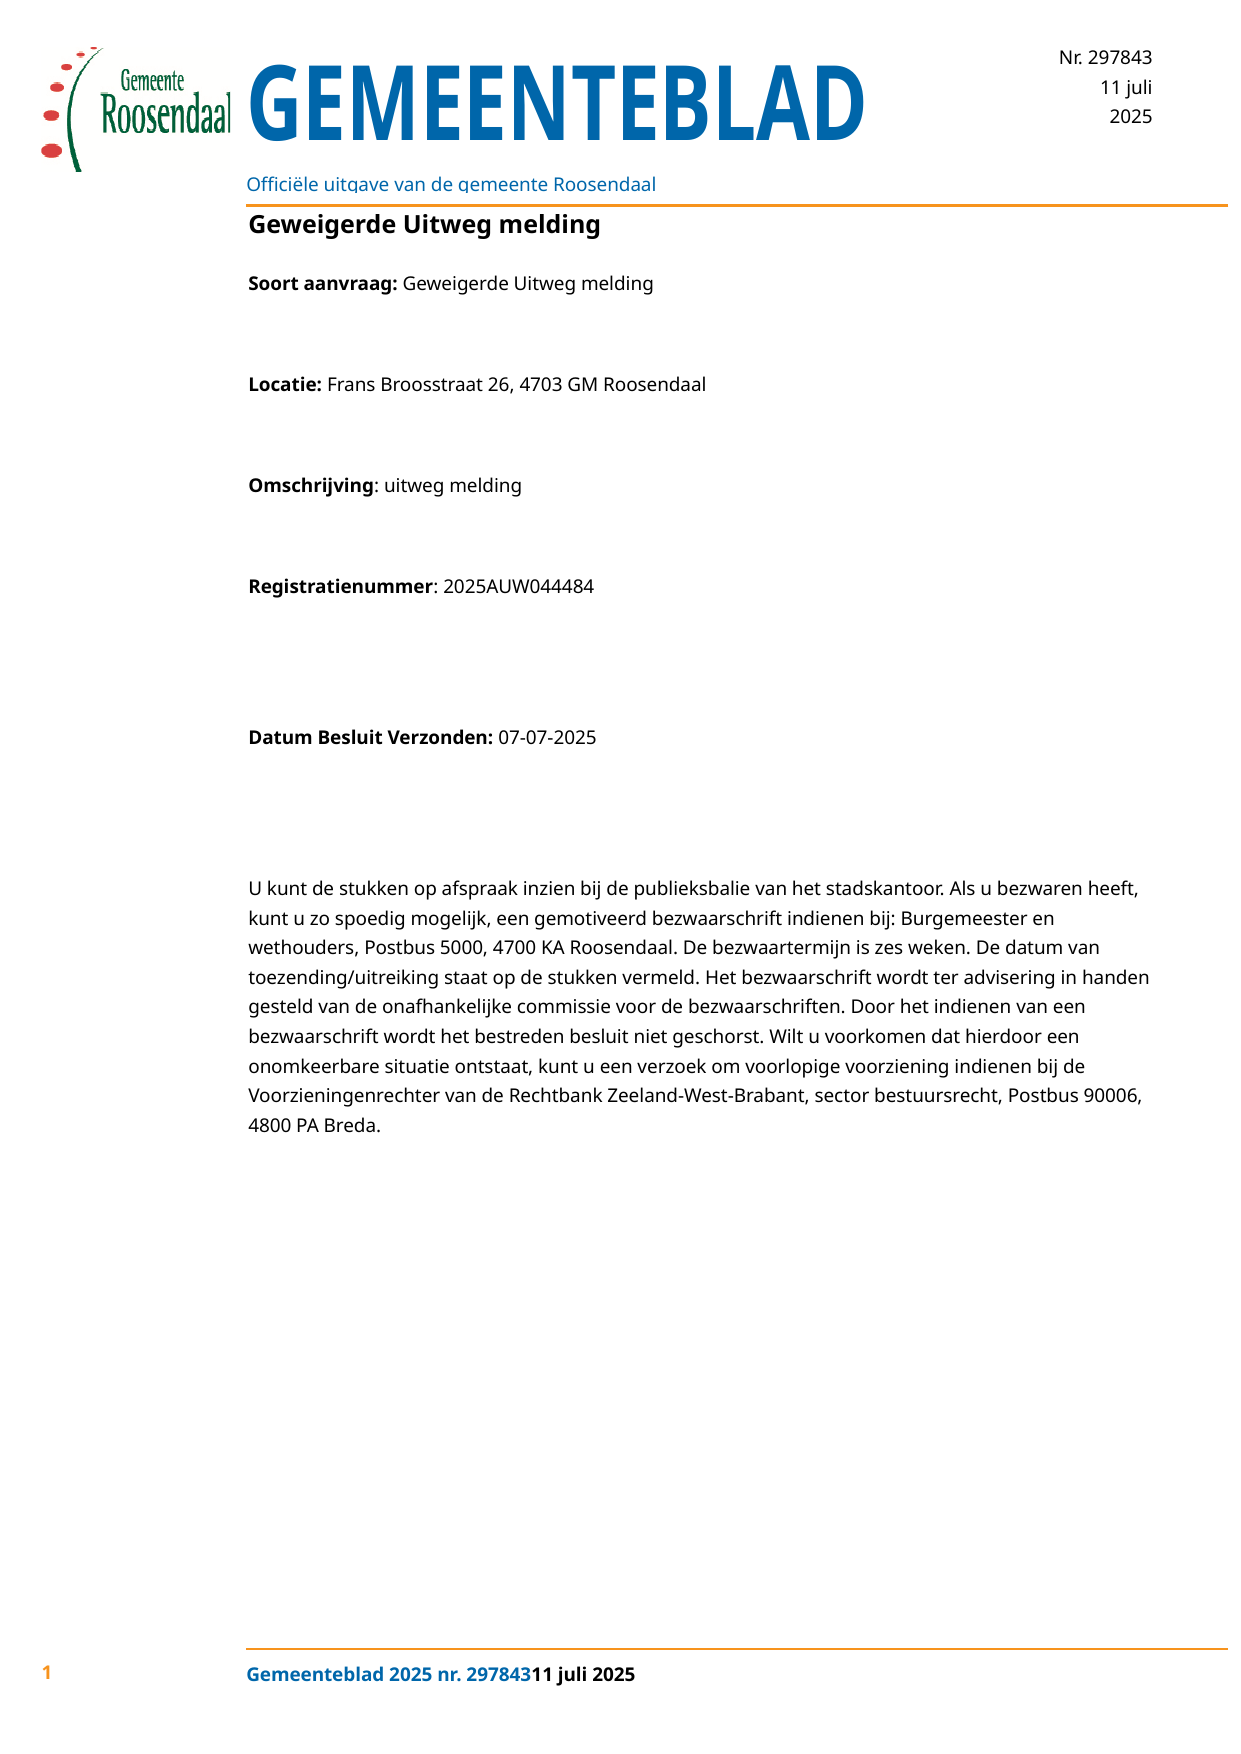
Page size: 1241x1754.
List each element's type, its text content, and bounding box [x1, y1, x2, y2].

text Registratienummer: 2025AUW044484 [248, 573, 1152, 598]
text Soort aanvraag: Geweigerde Uitweg melding [248, 270, 1152, 296]
text Geweigerde Uitweg melding [248, 207, 1152, 241]
text Omschrijving: uitweg melding [248, 472, 1152, 498]
picture [41, 47, 231, 172]
text Datum Besluit Verzonden: 07-07-2025 [248, 724, 1152, 750]
text U kunt de stukken op afspraak inzien bij de publieksbalie van het stadskantoor. Als u bezwaren heeft, kunt u zo spoedig mogelijk, een gemotiveerd bezwaarschrift indienen bij: Burgemeester en wethouders, Postbus 5000, 4700 KA Roosendaal. De bezwaartermijn is zes weken. De datum van toezending/uitreiking staat op de stukken vermeld. Het bezwaarschrift wordt ter advisering in handen gesteld van de onafhankelijke commissie voor de bezwaarschriften. Door het indienen van een bezwaarschrift wordt het bestreden besluit niet geschorst. Wilt u voorkomen dat hierdoor een onomkeerbare situatie ontstaat, kunt u een verzoek om voorlopige voorziening indienen bij de Voorzieningenrechter van de Rechtbank Zeeland-West-Brabant, sector bestuursrecht, Postbus 90006, 4800 PA Breda. [248, 875, 1152, 1138]
text Locatie: Frans Broosstraat 26, 4703 GM Roosendaal [248, 371, 1152, 397]
